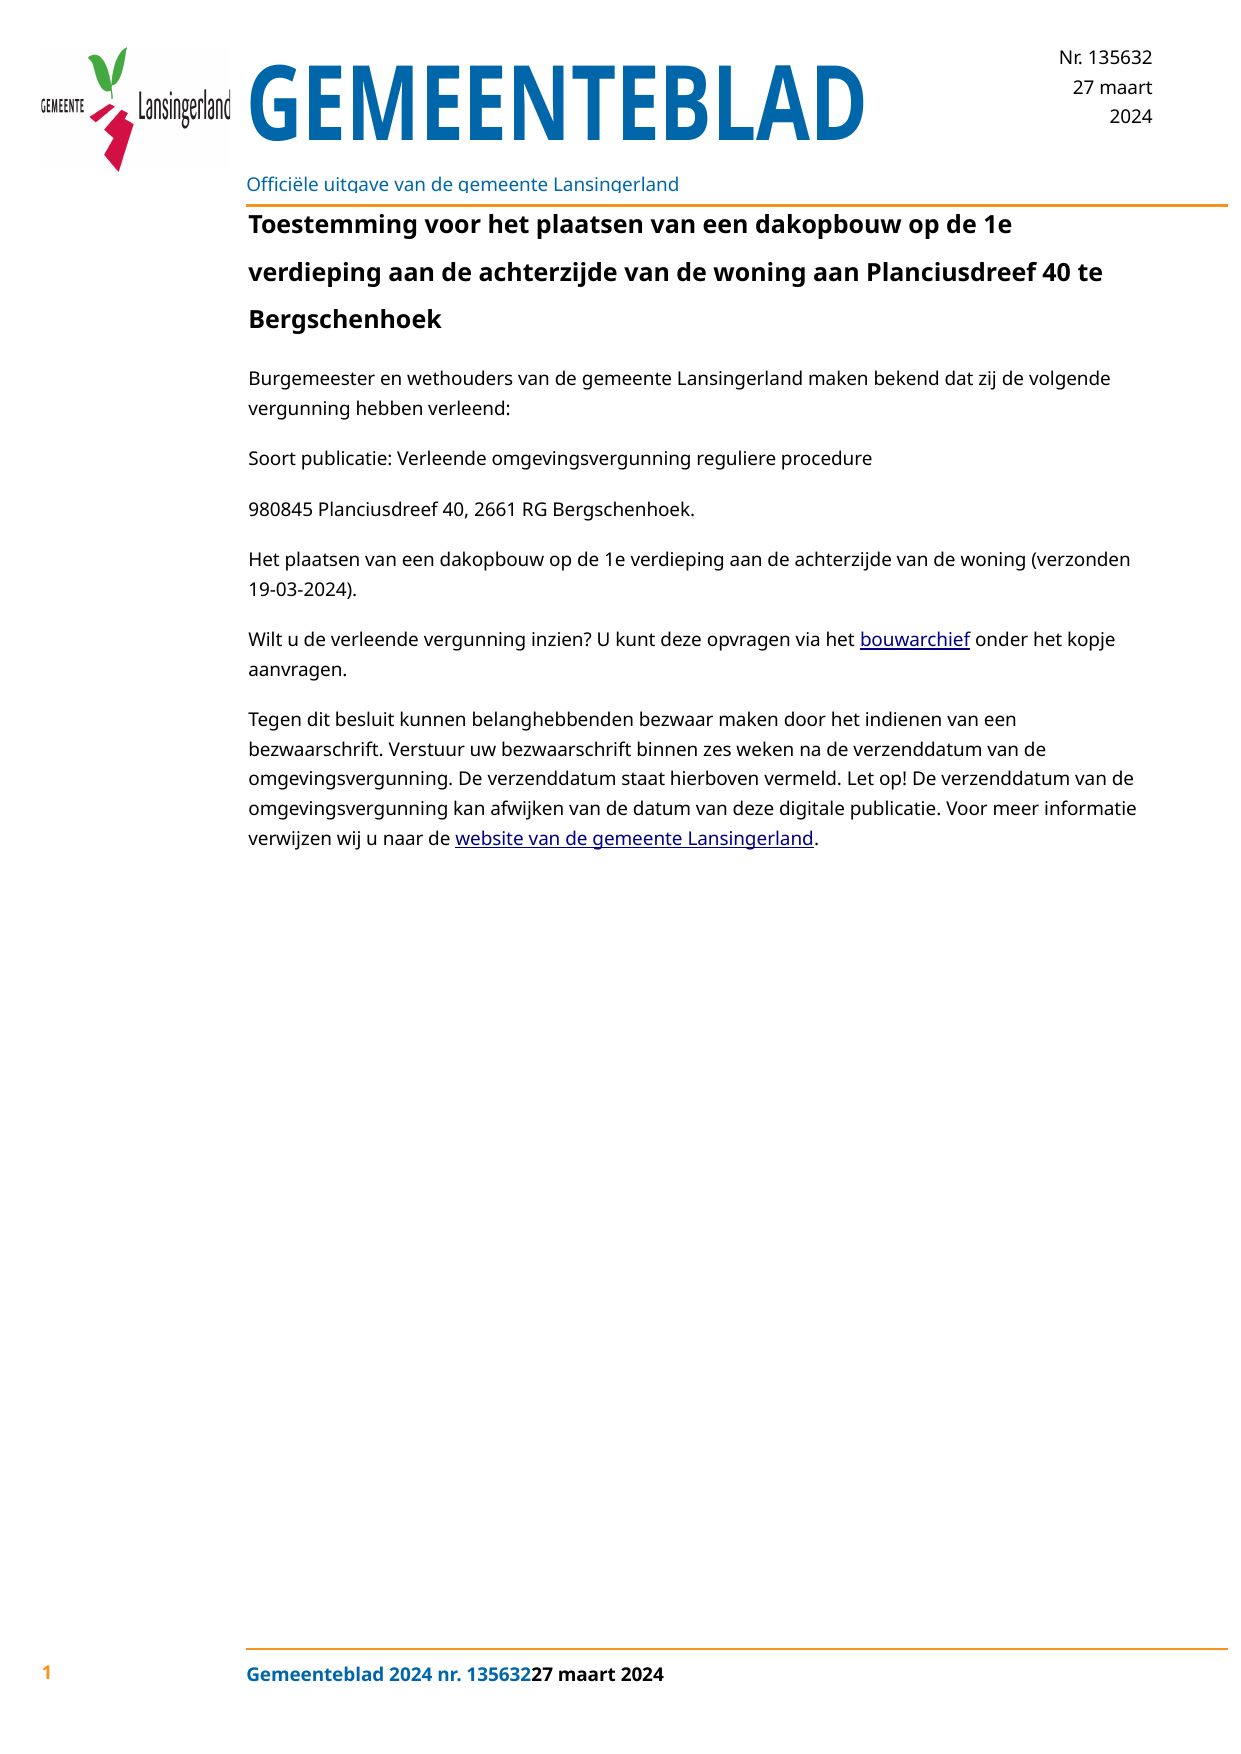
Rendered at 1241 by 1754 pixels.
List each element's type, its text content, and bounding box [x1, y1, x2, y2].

text 980845 Planciusdreef 40, 2661 RG Bergschenhoek. [248, 496, 1152, 522]
picture [41, 47, 231, 172]
text Tegen dit besluit kunnen belanghebbenden bezwaar maken door het indienen van een bezwaarschrift. Verstuur uw bezwaarschrift binnen zes weken na de verzenddatum van de omgevingsvergunning. De verzenddatum staat hierboven vermeld. Let op! De verzenddatum van de omgevingsvergunning kan afwijken van de datum van deze digitale publicatie. Voor meer informatie verwijzen wij u naar de website van de gemeente Lansingerland. [248, 706, 1152, 850]
text Soort publicatie: Verleende omgevingsvergunning reguliere procedure [248, 446, 1152, 471]
text Wilt u de verleende vergunning inzien? U kunt deze opvragen via het bouwarchief onder het kopje aanvragen. [248, 626, 1152, 682]
text Het plaatsen van een dakopbouw op de 1e verdieping aan de achterzijde van de woning (verzonden 19-03-2024). [248, 546, 1152, 602]
text Burgemeester en wethouders van de gemeente Lansingerland maken bekend dat zij de volgende vergunning hebben verleend: [248, 366, 1152, 421]
text Toestemming voor het plaatsen van een dakopbouw op de 1e verdieping aan de achterzijde van de woning aan Planciusdreef 40 te Bergschenhoek [248, 207, 1152, 336]
